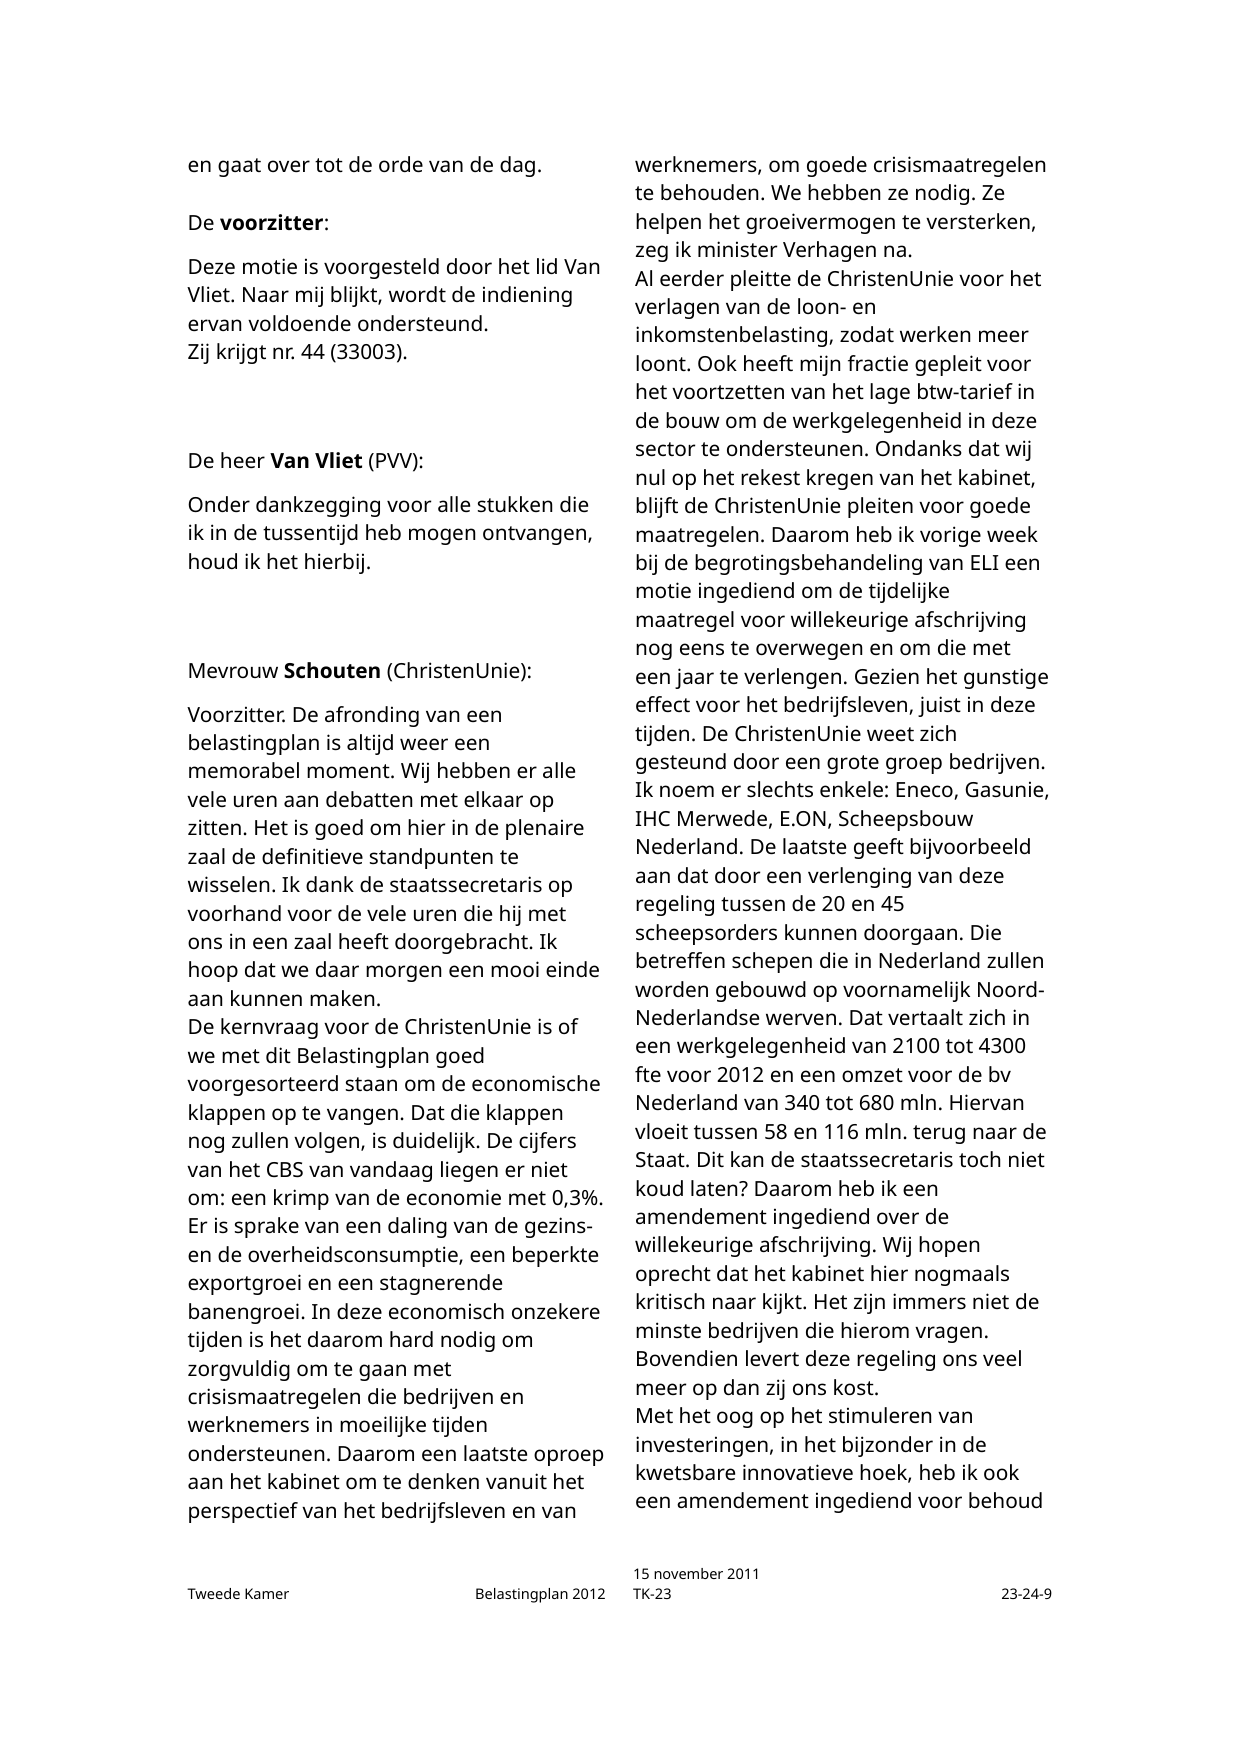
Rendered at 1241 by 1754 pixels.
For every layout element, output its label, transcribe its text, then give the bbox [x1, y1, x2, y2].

text De kernvraag voor de ChristenUnie is of we met dit Belastingplan goed voorgesorteerd staan om de economische klappen op te vangen. Dat die klappen nog zullen volgen, is duidelijk. De cijfers van het CBS van vandaag liegen er niet om: een krimp van de economie met 0,3%. Er is sprake van een daling van de gezins- en de overheidsconsumptie, een beperkte exportgroei en een stagnerende banengroei. In deze economisch onzekere tijden is het daarom hard nodig om zorgvuldig om te gaan met crisismaatregelen die bedrijven en werknemers in moeilijke tijden ondersteunen. Daarom een laatste oproep aan het kabinet om te denken vanuit het perspectief van het bedrijfsleven en van [187, 1012, 605, 1524]
text Zij krijgt nr. 44 (33003). [187, 337, 605, 366]
text  [187, 396, 605, 424]
text werknemers, om goede crisismaatregelen te behouden. We hebben ze nodig. Ze helpen het groeivermogen te versterken, zeg ik minister Verhagen na. [635, 150, 1053, 264]
text Met het oog op het stimuleren van investeringen, in het bijzonder in de kwetsbare innovatieve hoek, heb ik ook een amendement ingediend voor behoud [635, 1401, 1053, 1515]
text Voorzitter. De afronding van een belastingplan is altijd weer een memorabel moment. Wij hebben er alle vele uren aan debatten met elkaar op zitten. Het is goed om hier in de plenaire zaal de definitieve standpunten te wisselen. Ik dank de staatssecretaris op voorhand voor de vele uren die hij met ons in een zaal heeft doorgebracht. Ik hoop dat we daar morgen een mooi einde aan kunnen maken. [187, 700, 605, 1012]
text De voorzitter: [187, 208, 605, 237]
text en gaat over tot de orde van de dag. [187, 150, 605, 178]
text Onder dankzegging voor alle stukken die ik in de tussentijd heb mogen ontvangen, houd ik het hierbij. [187, 490, 605, 575]
text Deze motie is voorgesteld door het lid Van Vliet. Naar mij blijkt, wordt de indiening ervan voldoende ondersteund. [187, 252, 605, 337]
text  [187, 605, 605, 634]
text Mevrouw Schouten (ChristenUnie): [187, 656, 605, 685]
text Al eerder pleitte de ChristenUnie voor het verlagen van de loon- en inkomstenbelasting, zodat werken meer loont. Ook heeft mijn fractie gepleit voor het voortzetten van het lage btw-tarief in de bouw om de werkgelegenheid in deze sector te ondersteunen. Ondanks dat wij nul op het rekest kregen van het kabinet, blijft de ChristenUnie pleiten voor goede maatregelen. Daarom heb ik vorige week bij de begrotingsbehandeling van ELI een motie ingediend om de tijdelijke maatregel voor willekeurige afschrijving nog eens te overwegen en om die met een jaar te verlengen. Gezien het gunstige effect voor het bedrijfsleven, juist in deze tijden. De ChristenUnie weet zich gesteund door een grote groep bedrijven. Ik noem er slechts enkele: Eneco, Gasunie, IHC Merwede, E.ON, Scheepsbouw Nederland. De laatste geeft bijvoorbeeld aan dat door een verlenging van deze regeling tussen de 20 en 45 scheepsorders kunnen doorgaan. Die betreffen schepen die in Nederland zullen worden gebouwd op voornamelijk Noord-Nederlandse werven. Dat vertaalt zich in een werkgelegenheid van 2100 tot 4300 fte voor 2012 en een omzet voor de bv Nederland van 340 tot 680 mln. Hiervan vloeit tussen 58 en 116 mln. terug naar de Staat. Dit kan de staatssecretaris toch niet koud laten? Daarom heb ik een amendement ingediend over de willekeurige afschrijving. Wij hopen oprecht dat het kabinet hier nogmaals kritisch naar kijkt. Het zijn immers niet de minste bedrijven die hierom vragen. Bovendien levert deze regeling ons veel meer op dan zij ons kost. [635, 264, 1053, 1401]
text De heer Van Vliet (PVV): [187, 447, 605, 475]
